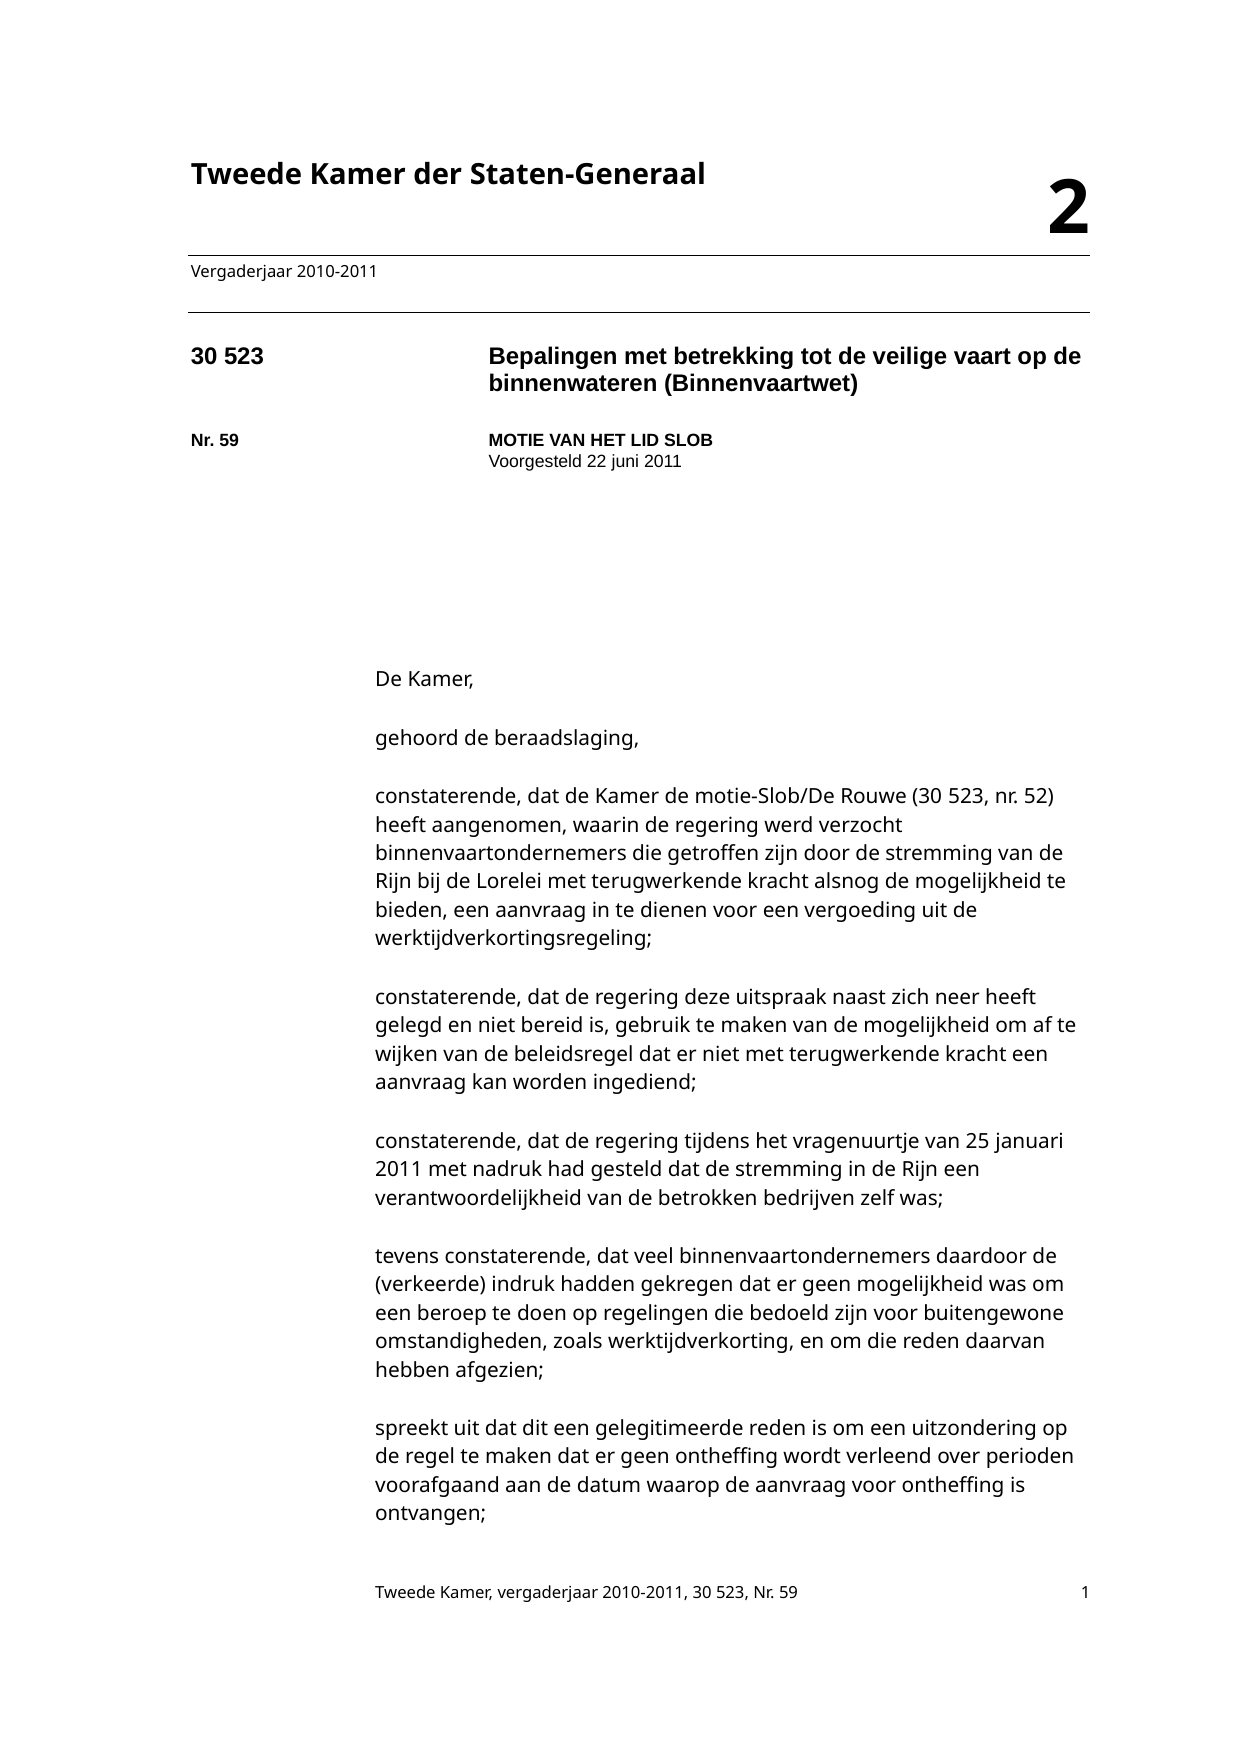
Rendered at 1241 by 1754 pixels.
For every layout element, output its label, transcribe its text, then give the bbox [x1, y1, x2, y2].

text constaterende, dat de Kamer de motie-Slob/De Rouwe (30 523, nr. 52) heeft aangenomen, waarin de regering werd verzocht binnenvaartondernemers die getroffen zijn door de stremming van de Rijn bij de Lorelei met terugwerkende kracht alsnog de mogelijkheid te bieden, een aanvraag in te dienen voor een vergoeding uit de werktijdverkortingsregeling; [375, 781, 1090, 952]
table_header Tweede Kamer der Staten-Generaal [188, 150, 909, 255]
table_cell Vergaderjaar 2010-2011 [188, 256, 485, 312]
table_cell [485, 256, 1090, 312]
text constaterende, dat de regering deze uitspraak naast zich neer heeft gelegd en niet bereid is, gebruik te maken van de mogelijkheid om af te wijken van de beleidsregel dat er niet met terugwerkende kracht een aanvraag kan worden ingediend; [375, 982, 1090, 1096]
table_cell [188, 313, 485, 339]
text De Kamer, [375, 664, 1090, 693]
text constaterende, dat de regering tijdens het vragenuurtje van 25 januari 2011 met nadruk had gesteld dat de stremming in de Rijn een verantwoordelijkheid van de betrokken bedrijven zelf was; [375, 1126, 1090, 1211]
table_cell Nr. 59 [188, 427, 485, 546]
table_cell 30 523 [188, 339, 485, 427]
text spreekt uit dat dit een gelegitimeerde reden is om een uitzondering op de regel te maken dat er geen ontheffing wordt verleend over perioden voorafgaand aan de datum waarop de aanvraag voor ontheffing is ontvangen; [375, 1413, 1090, 1527]
text tevens constaterende, dat veel binnenvaartondernemers daardoor de (verkeerde) indruk hadden gekregen dat er geen mogelijkheid was om een beroep te doen op regelingen die bedoeld zijn voor buitengewone omstandigheden, zoals werktijdverkorting, en om die reden daarvan hebben afgezien; [375, 1241, 1090, 1383]
table_cell Bepalingen met betrekking tot de veilige vaart op de binnenwateren (Binnenvaartwet) [485, 339, 1090, 427]
table_cell [485, 313, 1090, 339]
table_cell MOTIE VAN HET LID SLOB Voorgesteld 22 juni 2011 [485, 427, 1090, 546]
text gehoord de beraadslaging, [375, 723, 1090, 751]
table_header 2 [910, 150, 1090, 255]
